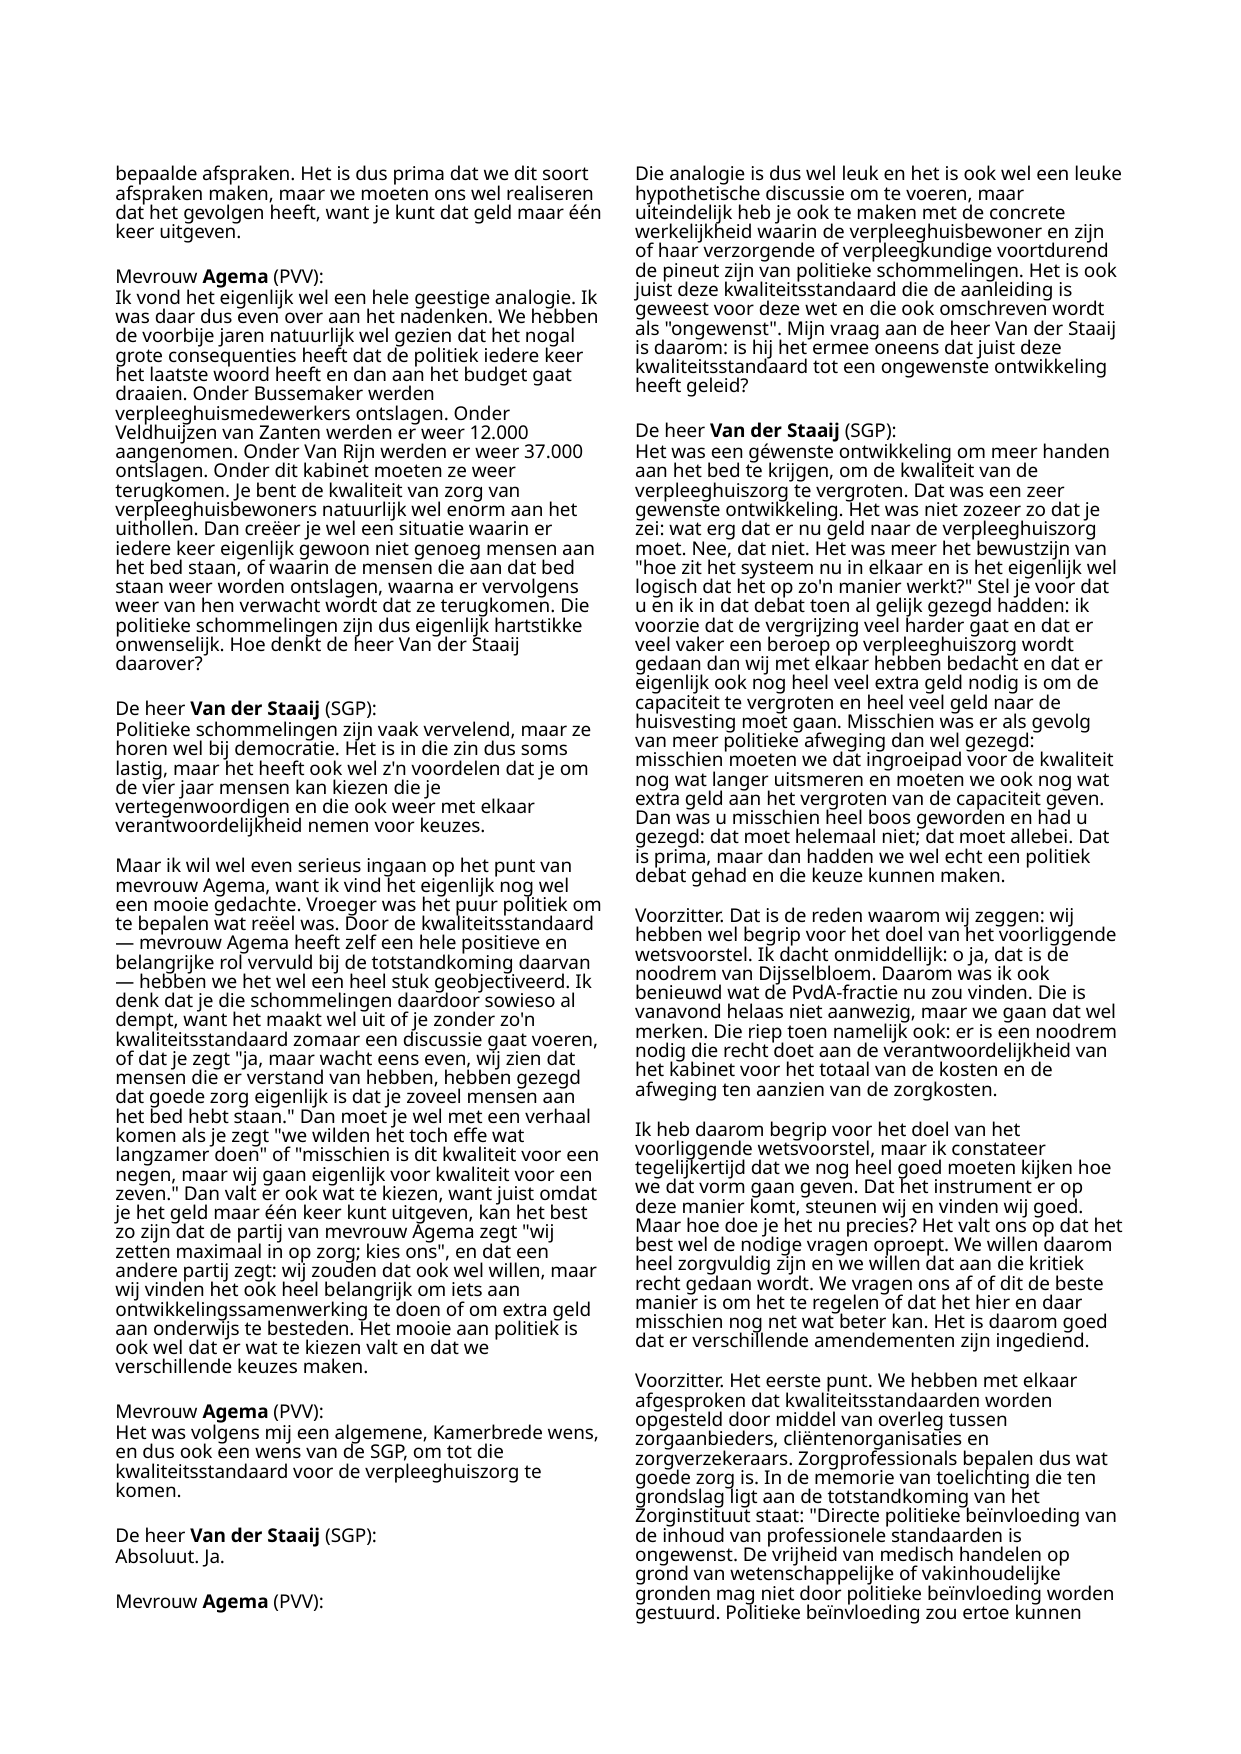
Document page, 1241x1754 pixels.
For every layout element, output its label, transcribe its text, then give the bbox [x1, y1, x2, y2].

text Voorzitter. Dat is de reden waarom wij zeggen: wij hebben wel begrip voor het doel van het voorliggende wetsvoorstel. Ik dacht onmiddellijk: o ja, dat is de noodrem van Dijsselbloem. Daarom was ik ook benieuwd wat de PvdA-fractie nu zou vinden. Die is vanavond helaas niet aanwezig, maar we gaan dat wel merken. Die riep toen namelijk ook: er is een noodrem nodig die recht doet aan de verantwoordelijkheid van het kabinet voor het totaal van de kosten en de afweging ten aanzien van de zorgkosten. [635, 907, 1125, 1100]
text Mevrouw Agema (PVV): [115, 1398, 605, 1424]
text De heer Van der Staaij (SGP): [115, 1522, 605, 1548]
text Voorzitter. Het eerste punt. We hebben met elkaar afgesproken dat kwaliteitsstandaarden worden opgesteld door middel van overleg tussen zorgaanbieders, cliëntenorganisaties en zorgverzekeraars. Zorgprofessionals bepalen dus wat goede zorg is. In de memorie van toelichting die ten grondslag ligt aan de totstandkoming van het Zorginstituut staat: "Directe politieke beïnvloeding van de inhoud van professionele standaarden is ongewenst. De vrijheid van medisch handelen op grond van wetenschappelijke of vakinhoudelijke gronden mag niet door politieke beïnvloeding worden gestuurd. Politieke beïnvloeding zou ertoe kunnen [635, 1372, 1125, 1623]
text bepaalde afspraken. Het is dus prima dat we dit soort afspraken maken, maar we moeten ons wel realiseren dat het gevolgen heeft, want je kunt dat geld maar één keer uitgeven. [115, 165, 605, 242]
text Die analogie is dus wel leuk en het is ook wel een leuke hypothetische discussie om te voeren, maar uiteindelijk heb je ook te maken met de concrete werkelijkheid waarin de verpleeghuisbewoner en zijn of haar verzorgende of verpleegkundige voortdurend de pineut zijn van politieke schommelingen. Het is ook juist deze kwaliteitsstandaard die de aanleiding is geweest voor deze wet en die ook omschreven wordt als "ongewenst". Mijn vraag aan de heer Van der Staaij is daarom: is hij het ermee oneens dat juist deze kwaliteitsstandaard tot een ongewenste ontwikkeling heeft geleid? [635, 165, 1125, 397]
text Ik vond het eigenlijk wel een hele geestige analogie. Ik was daar dus even over aan het nadenken. We hebben de voorbije jaren natuurlijk wel gezien dat het nogal grote consequenties heeft dat de politiek iedere keer het laatste woord heeft en dan aan het budget gaat draaien. Onder Bussemaker werden verpleeghuismedewerkers ontslagen. Onder Veldhuijzen van Zanten werden er weer 12.000 aangenomen. Onder Van Rijn werden er weer 37.000 ontslagen. Onder dit kabinet moeten ze weer terugkomen. Je bent de kwaliteit van zorg van verpleeghuisbewoners natuurlijk wel enorm aan het uithollen. Dan creëer je wel een situatie waarin er iedere keer eigenlijk gewoon niet genoeg mensen aan het bed staan, of waarin de mensen die aan dat bed staan weer worden ontslagen, waarna er vervolgens weer van hen verwacht wordt dat ze terugkomen. Die politieke schommelingen zijn dus eigenlijk hartstikke onwenselijk. Hoe denkt de heer Van der Staaij daarover? [115, 289, 605, 674]
text Mevrouw Agema (PVV): [115, 1588, 605, 1614]
text De heer Van der Staaij (SGP): [115, 695, 605, 721]
text Ik heb daarom begrip voor het doel van het voorliggende wetsvoorstel, maar ik constateer tegelijkertijd dat we nog heel goed moeten kijken hoe we dat vorm gaan geven. Dat het instrument er op deze manier komt, steunen wij en vinden wij goed. Maar hoe doe je het nu precies? Het valt ons op dat het best wel de nodige vragen oproept. We willen daarom heel zorgvuldig zijn en we willen dat aan die kritiek recht gedaan wordt. We vragen ons af of dit de beste manier is om het te regelen of dat het hier en daar misschien nog net wat beter kan. Het is daarom goed dat er verschillende amendementen zijn ingediend. [635, 1121, 1125, 1352]
text Maar ik wil wel even serieus ingaan op het punt van mevrouw Agema, want ik vind het eigenlijk nog wel een mooie gedachte. Vroeger was het puur politiek om te bepalen wat reëel was. Door de kwaliteitsstandaard — mevrouw Agema heeft zelf een hele positieve en belangrijke rol vervuld bij de totstandkoming daarvan — hebben we het wel een heel stuk geobjectiveerd. Ik denk dat je die schommelingen daardoor sowieso al dempt, want het maakt wel uit of je zonder zo'n kwaliteitsstandaard zomaar een discussie gaat voeren, of dat je zegt "ja, maar wacht eens even, wij zien dat mensen die er verstand van hebben, hebben gezegd dat goede zorg eigenlijk is dat je zoveel mensen aan het bed hebt staan." Dan moet je wel met een verhaal komen als je zegt "we wilden het toch effe wat langzamer doen" of "misschien is dit kwaliteit voor een negen, maar wij gaan eigenlijk voor kwaliteit voor een zeven." Dan valt er ook wat te kiezen, want juist omdat je het geld maar één keer kunt uitgeven, kan het best zo zijn dat de partij van mevrouw Agema zegt "wij zetten maximaal in op zorg; kies ons", en dat een andere partij zegt: wij zouden dat ook wel willen, maar wij vinden het ook heel belangrijk om iets aan ontwikkelingssamenwerking te doen of om extra geld aan onderwijs te besteden. Het mooie aan politiek is ook wel dat er wat te kiezen valt en dat we verschillende keuzes maken. [115, 857, 605, 1378]
text Het was volgens mij een algemene, Kamerbrede wens, en dus ook een wens van de SGP, om tot die kwaliteitsstandaard voor de verpleeghuiszorg te komen. [115, 1424, 605, 1501]
text Mevrouw Agema (PVV): [115, 263, 605, 289]
text De heer Van der Staaij (SGP): [635, 417, 1125, 443]
text Het was een géwenste ontwikkeling om meer handen aan het bed te krijgen, om de kwaliteit van de verpleeghuiszorg te vergroten. Dat was een zeer gewenste ontwikkeling. Het was niet zozeer zo dat je zei: wat erg dat er nu geld naar de verpleeghuiszorg moet. Nee, dat niet. Het was meer het bewustzijn van "hoe zit het systeem nu in elkaar en is het eigenlijk wel logisch dat het op zo'n manier werkt?" Stel je voor dat u en ik in dat debat toen al gelijk gezegd hadden: ik voorzie dat de vergrijzing veel harder gaat en dat er veel vaker een beroep op verpleeghuiszorg wordt gedaan dan wij met elkaar hebben bedacht en dat er eigenlijk ook nog heel veel extra geld nodig is om de capaciteit te vergroten en heel veel geld naar de huisvesting moet gaan. Misschien was er als gevolg van meer politieke afweging dan wel gezegd: misschien moeten we dat ingroeipad voor de kwaliteit nog wat langer uitsmeren en moeten we ook nog wat extra geld aan het vergroten van de capaciteit geven. Dan was u misschien heel boos geworden en had u gezegd: dat moet helemaal niet; dat moet allebei. Dat is prima, maar dan hadden we wel echt een politiek debat gehad en die keuze kunnen maken. [635, 443, 1125, 886]
text Politieke schommelingen zijn vaak vervelend, maar ze horen wel bij democratie. Het is in die zin dus soms lastig, maar het heeft ook wel z'n voordelen dat je om de vier jaar mensen kan kiezen die je vertegenwoordigen en die ook weer met elkaar verantwoordelijkheid nemen voor keuzes. [115, 721, 605, 837]
text Absoluut. Ja. [115, 1548, 605, 1567]
